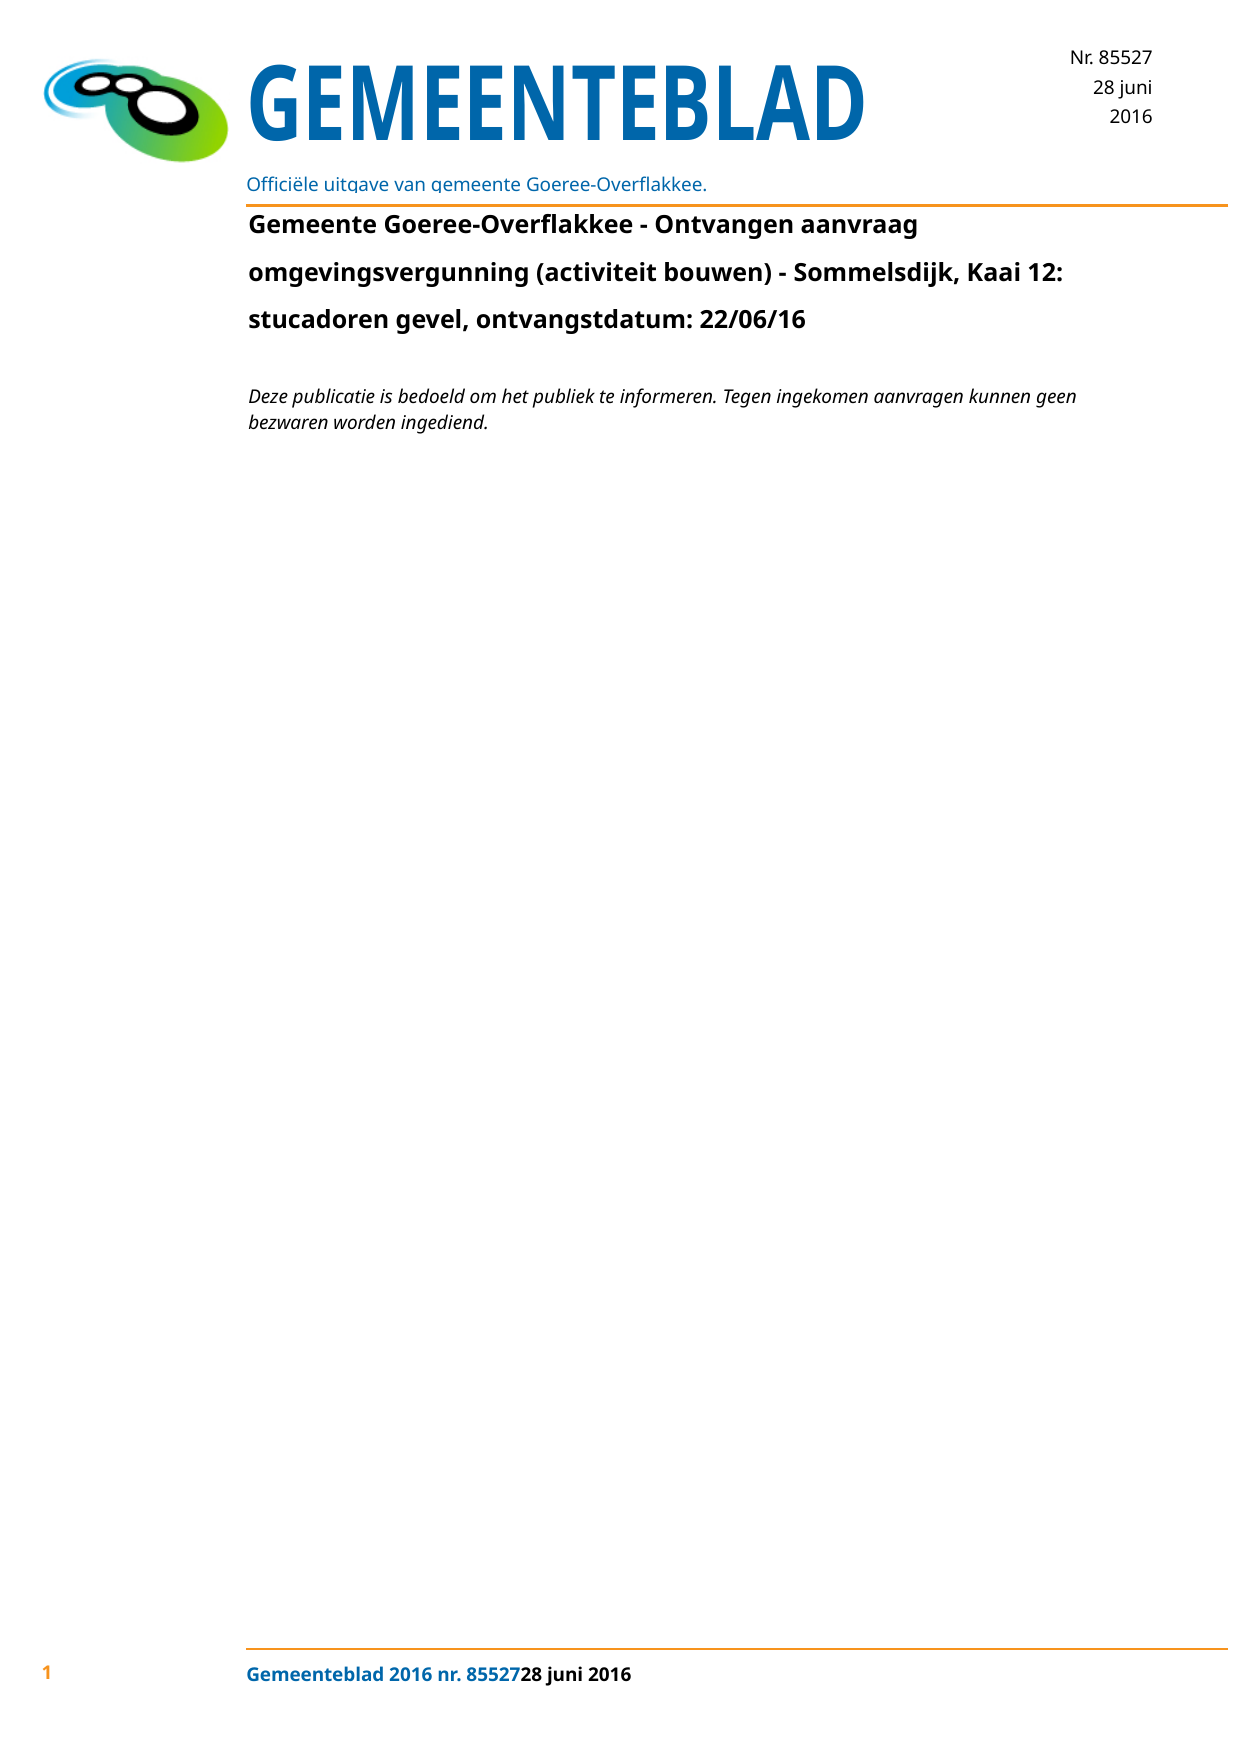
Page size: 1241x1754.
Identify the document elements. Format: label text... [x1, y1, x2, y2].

text Gemeente Goeree-Overflakkee - Ontvangen aanvraag omgevingsvergunning (activiteit bouwen) - Sommelsdijk, Kaai 12: stucadoren gevel, ontvangstdatum: 22/06/16 [248, 207, 1152, 336]
picture [41, 47, 231, 172]
text Deze publicatie is bedoeld om het publiek te informeren. Tegen ingekomen aanvragen kunnen geen bezwaren worden ingediend. [248, 384, 1152, 435]
